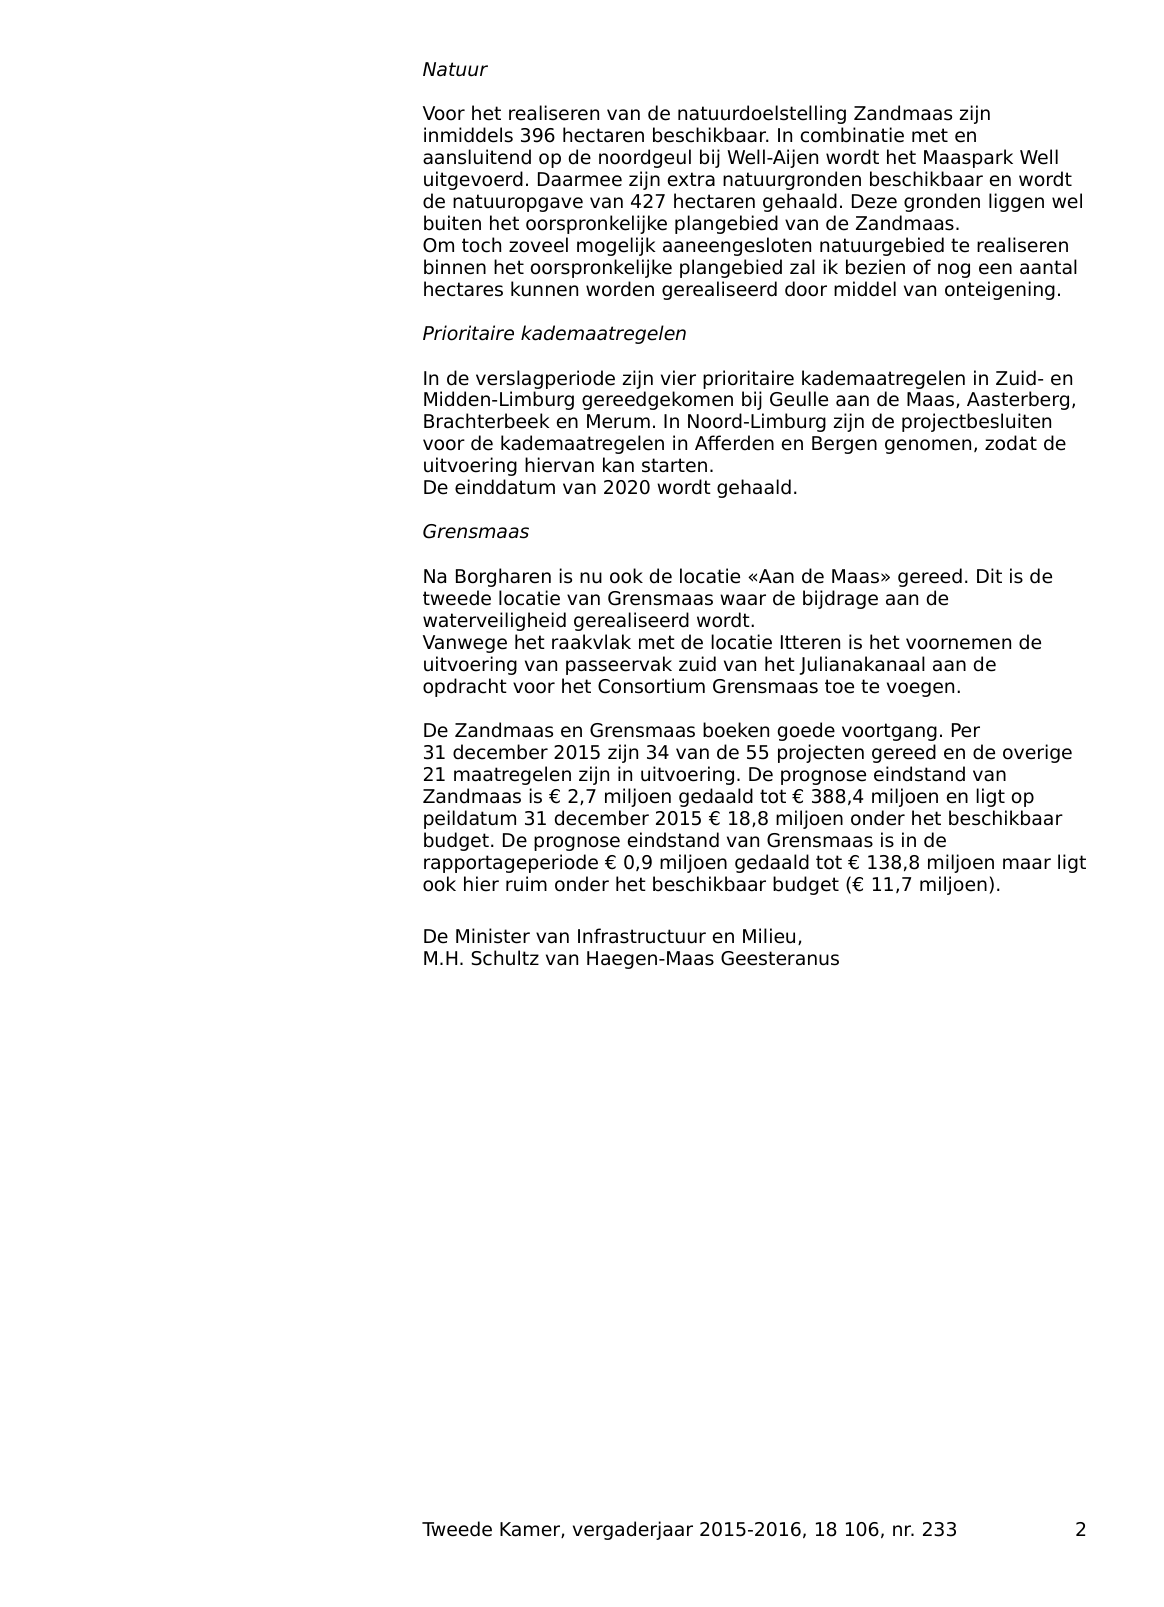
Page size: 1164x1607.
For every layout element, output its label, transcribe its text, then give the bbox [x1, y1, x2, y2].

text De Minister van Infrastructuur en Milieu, M.H. Schultz van Haegen-Maas Geesteranus [422, 926, 1087, 969]
subtitle Grensmaas [422, 521, 1087, 543]
text De Zandmaas en Grensmaas boeken goede voortgang. Per 31 december 2015 zijn 34 van de 55 projecten gereed en de overige 21 maatregelen zijn in uitvoering. De prognose eindstand van Zandmaas is € 2,7 miljoen gedaald tot € 388,4 miljoen en ligt op peildatum 31 december 2015 € 18,8 miljoen onder het beschikbaar budget. De prognose eindstand van Grensmaas is in de rapportageperiode € 0,9 miljoen gedaald tot € 138,8 miljoen maar ligt ook hier ruim onder het beschikbaar budget (€ 11,7 miljoen). [422, 720, 1087, 896]
text Om toch zoveel mogelijk aaneengesloten natuurgebied te realiseren binnen het oorspronkelijke plangebied zal ik bezien of nog een aantal hectares kunnen worden gerealiseerd door middel van onteigening. [422, 235, 1087, 301]
subtitle Prioritaire kademaatregelen [422, 323, 1087, 345]
subtitle Natuur [422, 59, 1087, 81]
text Vanwege het raakvlak met de locatie Itteren is het voornemen de uitvoering van passeervak zuid van het Julianakanaal aan de opdracht voor het Consortium Grensmaas toe te voegen. [422, 632, 1087, 697]
text Na Borgharen is nu ook de locatie «Aan de Maas» gereed. Dit is de tweede locatie van Grensmaas waar de bijdrage aan de waterveiligheid gerealiseerd wordt. [422, 566, 1087, 632]
text Voor het realiseren van de natuurdoelstelling Zandmaas zijn inmiddels 396 hectaren beschikbaar. In combinatie met en aansluitend op de noordgeul bij Well-Aijen wordt het Maaspark Well uitgevoerd. Daarmee zijn extra natuurgronden beschikbaar en wordt de natuuropgave van 427 hectaren gehaald. Deze gronden liggen wel buiten het oorspronkelijke plangebied van de Zandmaas. [422, 103, 1087, 235]
text In de verslagperiode zijn vier prioritaire kademaatregelen in Zuid- en Midden-Limburg gereedgekomen bij Geulle aan de Maas, Aasterberg, Brachterbeek en Merum. In Noord-Limburg zijn de projectbesluiten voor de kademaatregelen in Afferden en Bergen genomen, zodat de uitvoering hiervan kan starten. [422, 367, 1087, 477]
text De einddatum van 2020 wordt gehaald. [422, 477, 1087, 499]
